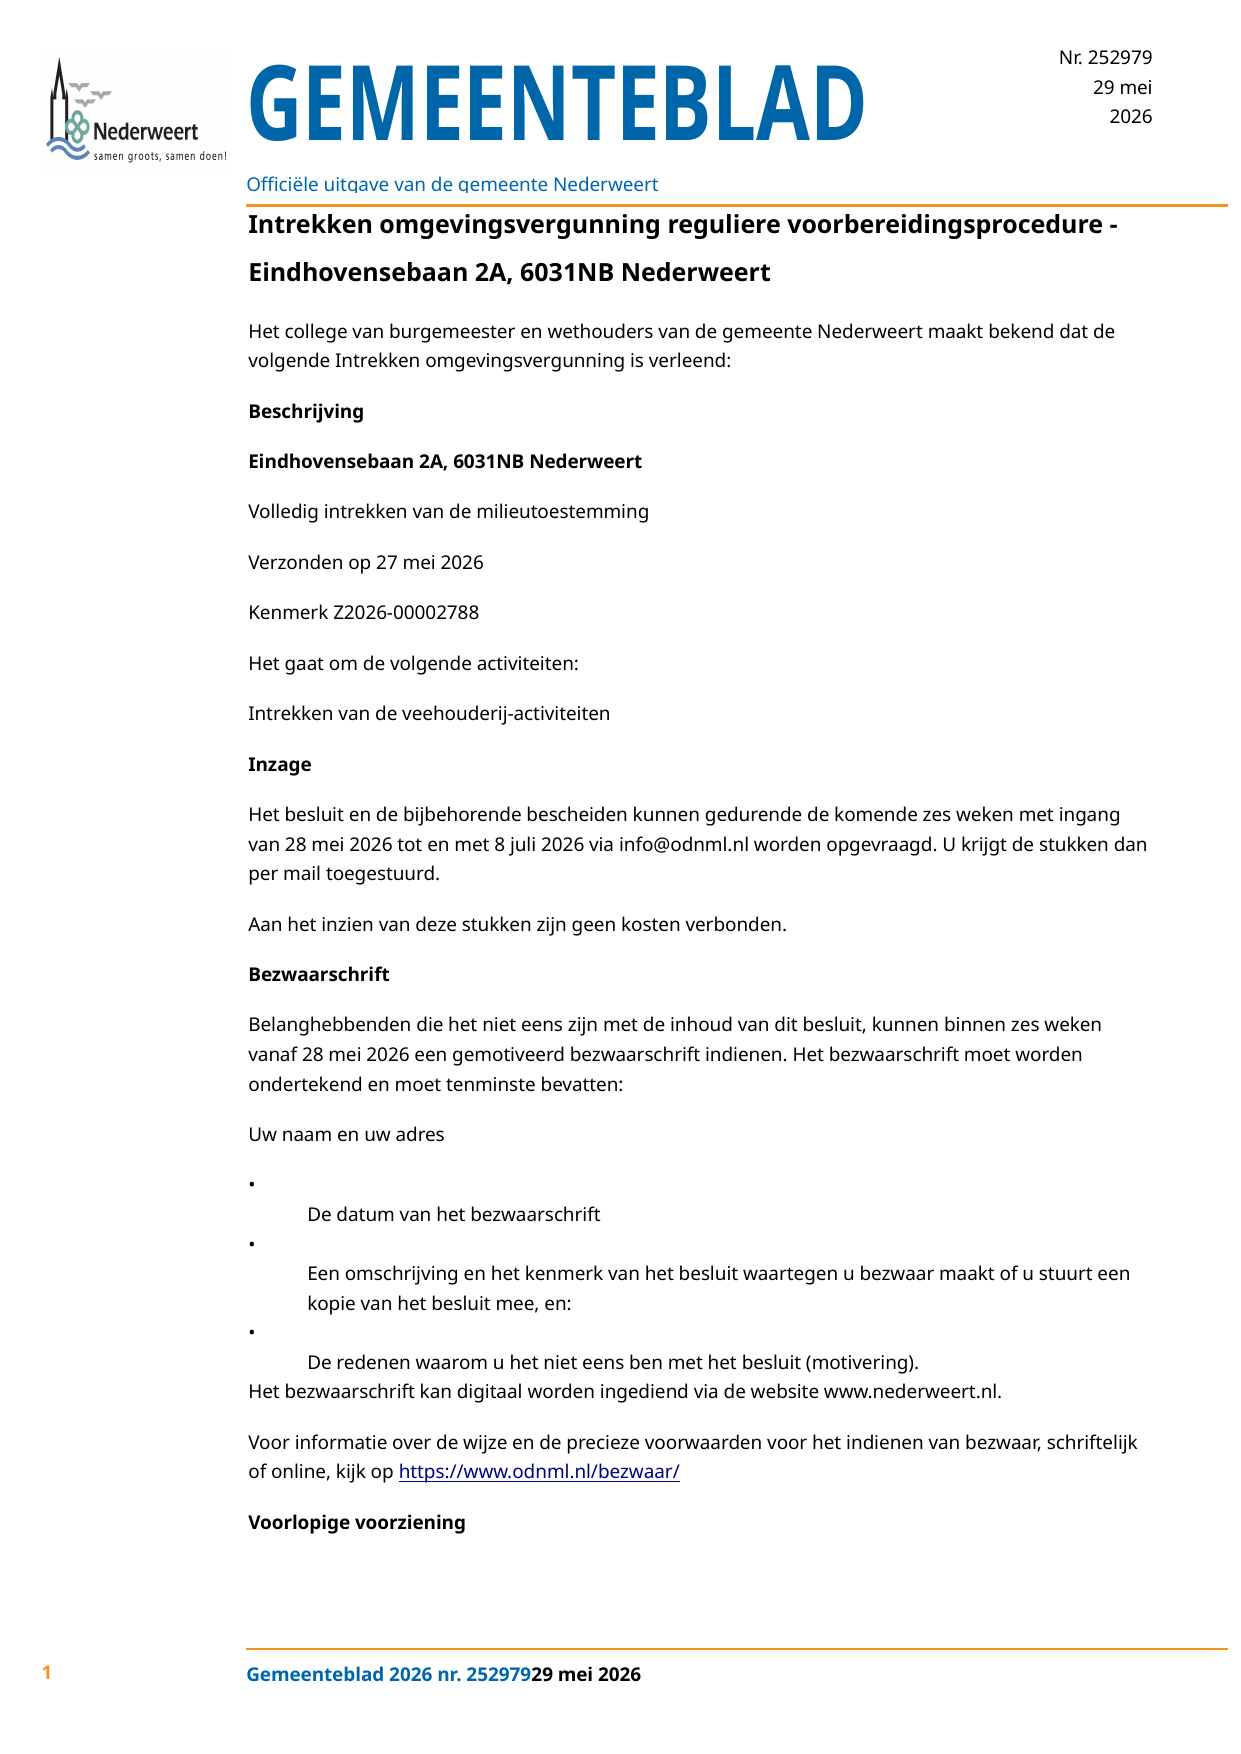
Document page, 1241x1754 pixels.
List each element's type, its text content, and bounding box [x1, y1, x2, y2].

text Kenmerk Z2026-00002788 [248, 599, 1152, 625]
text Intrekken van de veehouderij-activiteiten [248, 700, 1152, 726]
text Aan het inzien van deze stukken zijn geen kosten verbonden. [248, 911, 1152, 937]
text Volledig intrekken van de milieutoestemming [248, 499, 1152, 524]
text Voorlopige voorziening [248, 1509, 1152, 1535]
text Beschrijving [248, 398, 1152, 424]
list De datum van het bezwaarschrift [248, 1201, 1152, 1227]
text Voor informatie over de wijze en de precieze voorwaarden voor het indienen van bezwaar, schriftelijk of online, kijk op https://www.odnml.nl/bezwaar/ [248, 1429, 1152, 1484]
text Verzonden op 27 mei 2026 [248, 549, 1152, 575]
text Eindhovensebaan 2A, 6031NB Nederweert [248, 448, 1152, 474]
text Uw naam en uw adres [248, 1121, 1152, 1147]
list De redenen waarom u het niet eens ben met het besluit (motivering). [248, 1349, 1152, 1375]
text Intrekken omgevingsvergunning reguliere voorbereidingsprocedure - Eindhovensebaan 2A, 6031NB Nederweert [248, 207, 1152, 288]
picture [41, 47, 231, 172]
text Het gaat om de volgende activiteiten: [248, 650, 1152, 676]
text Bezwaarschrift [248, 961, 1152, 987]
text Het besluit en de bijbehorende bescheiden kunnen gedurende de komende zes weken met ingang van 28 mei 2026 tot en met 8 juli 2026 via info@odnml.nl worden opgevraagd. U krijgt de stukken dan per mail toegestuurd. [248, 801, 1152, 886]
text Het bezwaarschrift kan digitaal worden ingediend via de website www.nederweert.nl. [248, 1379, 1152, 1404]
list Een omschrijving en het kenmerk van het besluit waartegen u bezwaar maakt of u stuurt een kopie van het besluit mee, en: [248, 1260, 1152, 1316]
text Inzage [248, 751, 1152, 777]
text Belanghebbenden die het niet eens zijn met de inhoud van dit besluit, kunnen binnen zes weken vanaf 28 mei 2026 een gemotiveerd bezwaarschrift indienen. Het bezwaarschrift moet worden ondertekend en moet tenminste bevatten: [248, 1012, 1152, 1097]
text Het college van burgemeester en wethouders van de gemeente Nederweert maakt bekend dat de volgende Intrekken omgevingsvergunning is verleend: [248, 318, 1152, 373]
